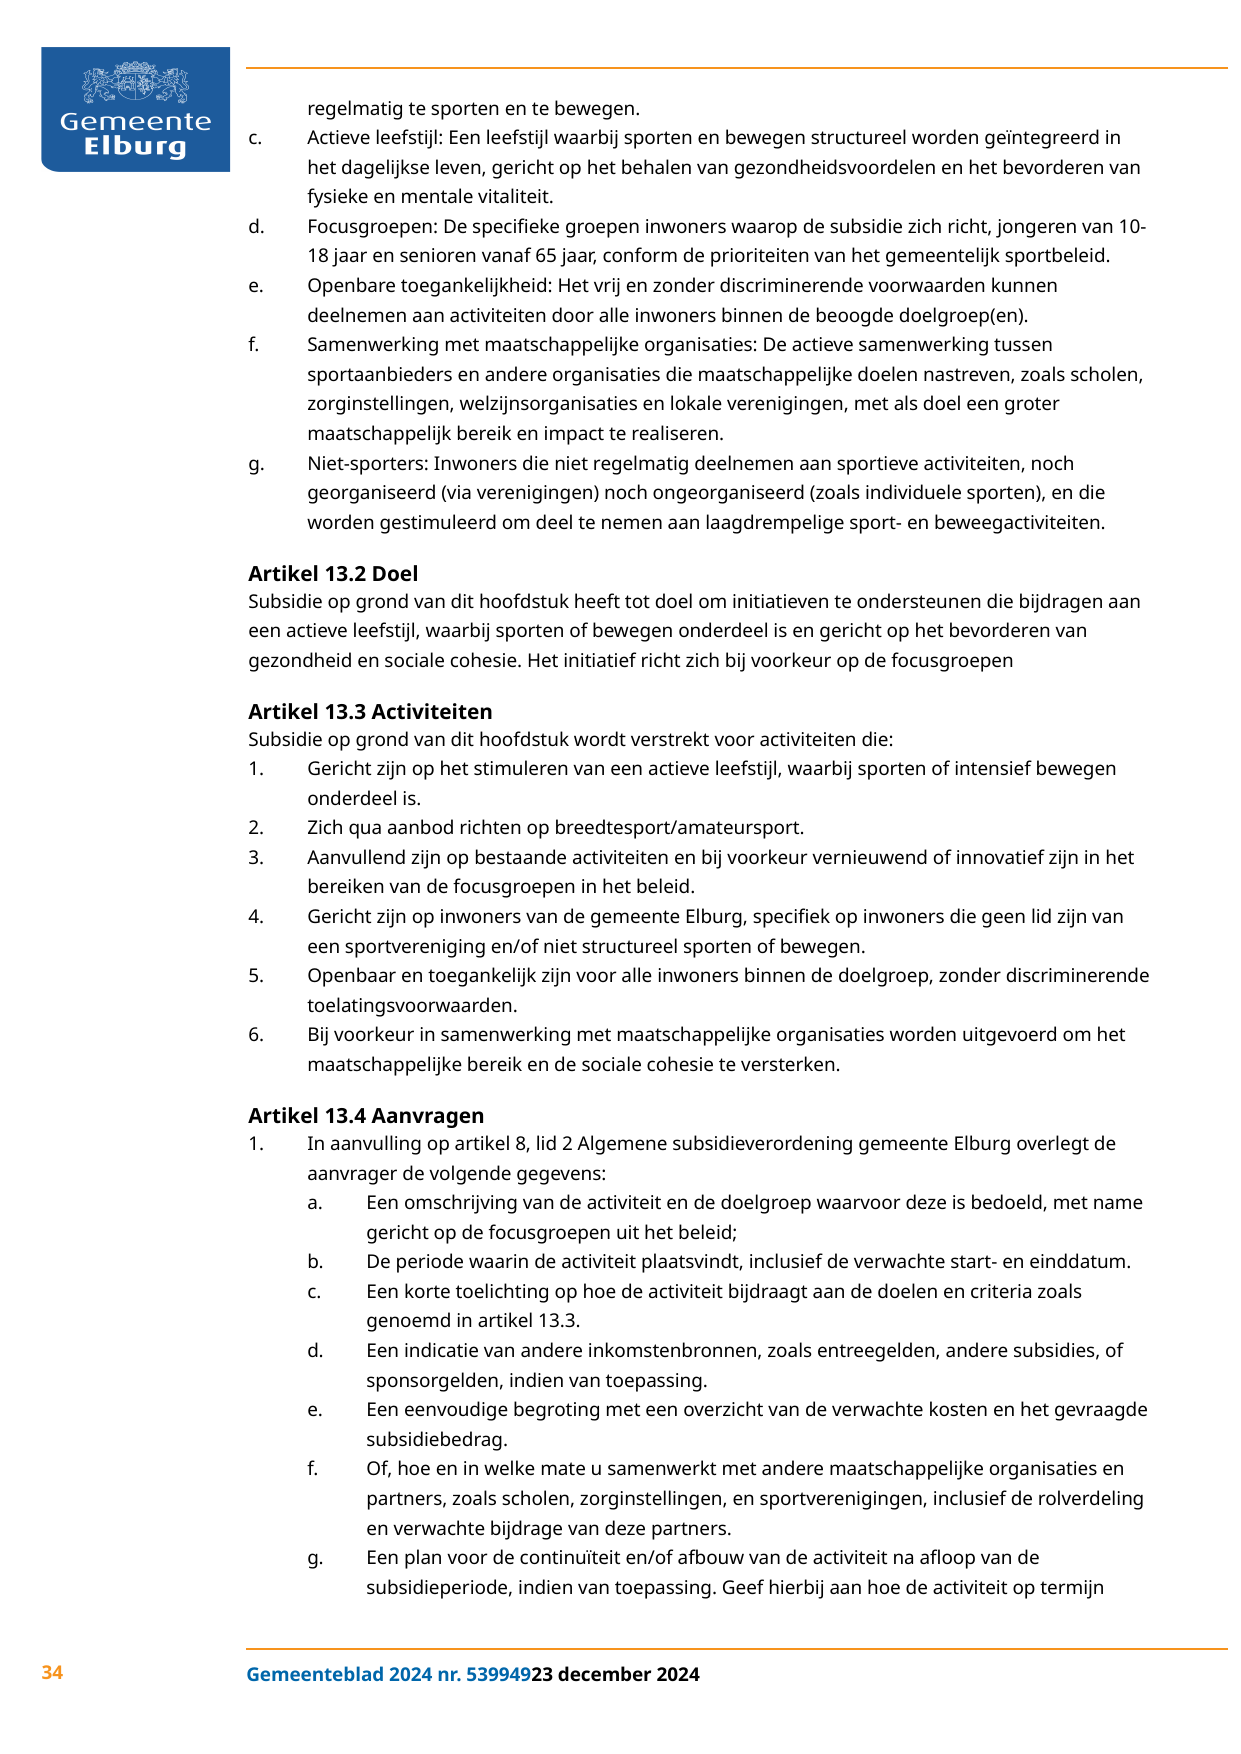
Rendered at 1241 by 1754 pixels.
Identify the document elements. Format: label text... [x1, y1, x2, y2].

text Artikel 13.2 Doel [248, 559, 1152, 588]
list Samenwerking met maatschappelijke organisaties: De actieve samenwerking tussen sportaanbieders en andere organisaties die maatschappelijke doelen nastreven, zoals scholen, zorginstellingen, welzijnsorganisaties en lokale verenigingen, met als doel een groter maatschappelijk bereik en impact te realiseren. [248, 331, 1152, 446]
list Een indicatie van andere inkomstenbronnen, zoals entreegelden, andere subsidies, of sponsorgelden, indien van toepassing. [307, 1337, 1152, 1392]
list Niet-sporters: Inwoners die niet regelmatig deelnemen aan sportieve activiteiten, noch georganiseerd (via verenigingen) noch ongeorganiseerd (zoals individuele sporten), en die worden gestimuleerd om deel te nemen aan laagdrempelige sport- en beweegactiviteiten. [248, 450, 1152, 535]
list Gericht zijn op inwoners van de gemeente Elburg, specifiek op inwoners die geen lid zijn van een sportvereniging en/of niet structureel sporten of bewegen. [248, 903, 1152, 959]
list Of, hoe en in welke mate u samenwerkt met andere maatschappelijke organisaties en partners, zoals scholen, zorginstellingen, en sportverenigingen, inclusief de rolverdeling en verwachte bijdrage van deze partners. [307, 1456, 1152, 1540]
text Subsidie op grond van dit hoofdstuk heeft tot doel om initiatieven te ondersteunen die bijdragen aan een actieve leefstijl, waarbij sporten of bewegen onderdeel is en gericht op het bevorderen van gezondheid en sociale cohesie. Het initiatief richt zich bij voorkeur op de focusgroepen [248, 588, 1152, 673]
list regelmatig te sporten en te bewegen. [248, 95, 1152, 121]
list Actieve leefstijl: Een leefstijl waarbij sporten en bewegen structureel worden geïntegreerd in het dagelijkse leven, gericht op het behalen van gezondheidsvoordelen en het bevorderen van fysieke en mentale vitaliteit. [248, 124, 1152, 209]
list Gericht zijn op het stimuleren van een actieve leefstijl, waarbij sporten of intensief bewegen onderdeel is. [248, 755, 1152, 811]
text Subsidie op grond van dit hoofdstuk wordt verstrekt voor activiteiten die: [248, 726, 1152, 752]
list In aanvulling op artikel 8, lid 2 Algemene subsidieverordening gemeente Elburg overlegt de aanvrager de volgende gegevens: [248, 1130, 1152, 1185]
list Een eenvoudige begroting met een overzicht van de verwachte kosten en het gevraagde subsidiebedrag. [307, 1396, 1152, 1452]
list Een plan voor de continuïteit en/of afbouw van de activiteit na afloop van de subsidieperiode, indien van toepassing. Geef hierbij aan hoe de activiteit op termijn [307, 1544, 1152, 1599]
text Artikel 13.3 Activiteiten [248, 697, 1152, 726]
list Openbare toegankelijkheid: Het vrij en zonder discriminerende voorwaarden kunnen deelnemen aan activiteiten door alle inwoners binnen de beoogde doelgroep(en). [248, 272, 1152, 328]
list Een korte toelichting op hoe de activiteit bijdraagt aan de doelen en criteria zoals genoemd in artikel 13.3. [307, 1278, 1152, 1333]
list Focusgroepen: De specifieke groepen inwoners waarop de subsidie zich richt, jongeren van 10-18 jaar en senioren vanaf 65 jaar, conform de prioriteiten van het gemeentelijk sportbeleid. [248, 213, 1152, 268]
picture [41, 47, 231, 172]
list Een omschrijving van de activiteit en de doelgroep waarvoor deze is bedoeld, met name gericht op de focusgroepen uit het beleid; [307, 1189, 1152, 1244]
list De periode waarin de activiteit plaatsvindt, inclusief de verwachte start- en einddatum. [307, 1248, 1152, 1274]
list Bij voorkeur in samenwerking met maatschappelijke organisaties worden uitgevoerd om het maatschappelijke bereik en de sociale cohesie te versterken. [248, 1022, 1152, 1077]
list Zich qua aanbod richten op breedtesport/amateursport. [248, 814, 1152, 840]
list Openbaar en toegankelijk zijn voor alle inwoners binnen de doelgroep, zonder discriminerende toelatingsvoorwaarden. [248, 962, 1152, 1018]
list Aanvullend zijn op bestaande activiteiten en bij voorkeur vernieuwend of innovatief zijn in het bereiken van de focusgroepen in het beleid. [248, 844, 1152, 899]
text Artikel 13.4 Aanvragen [248, 1102, 1152, 1130]
